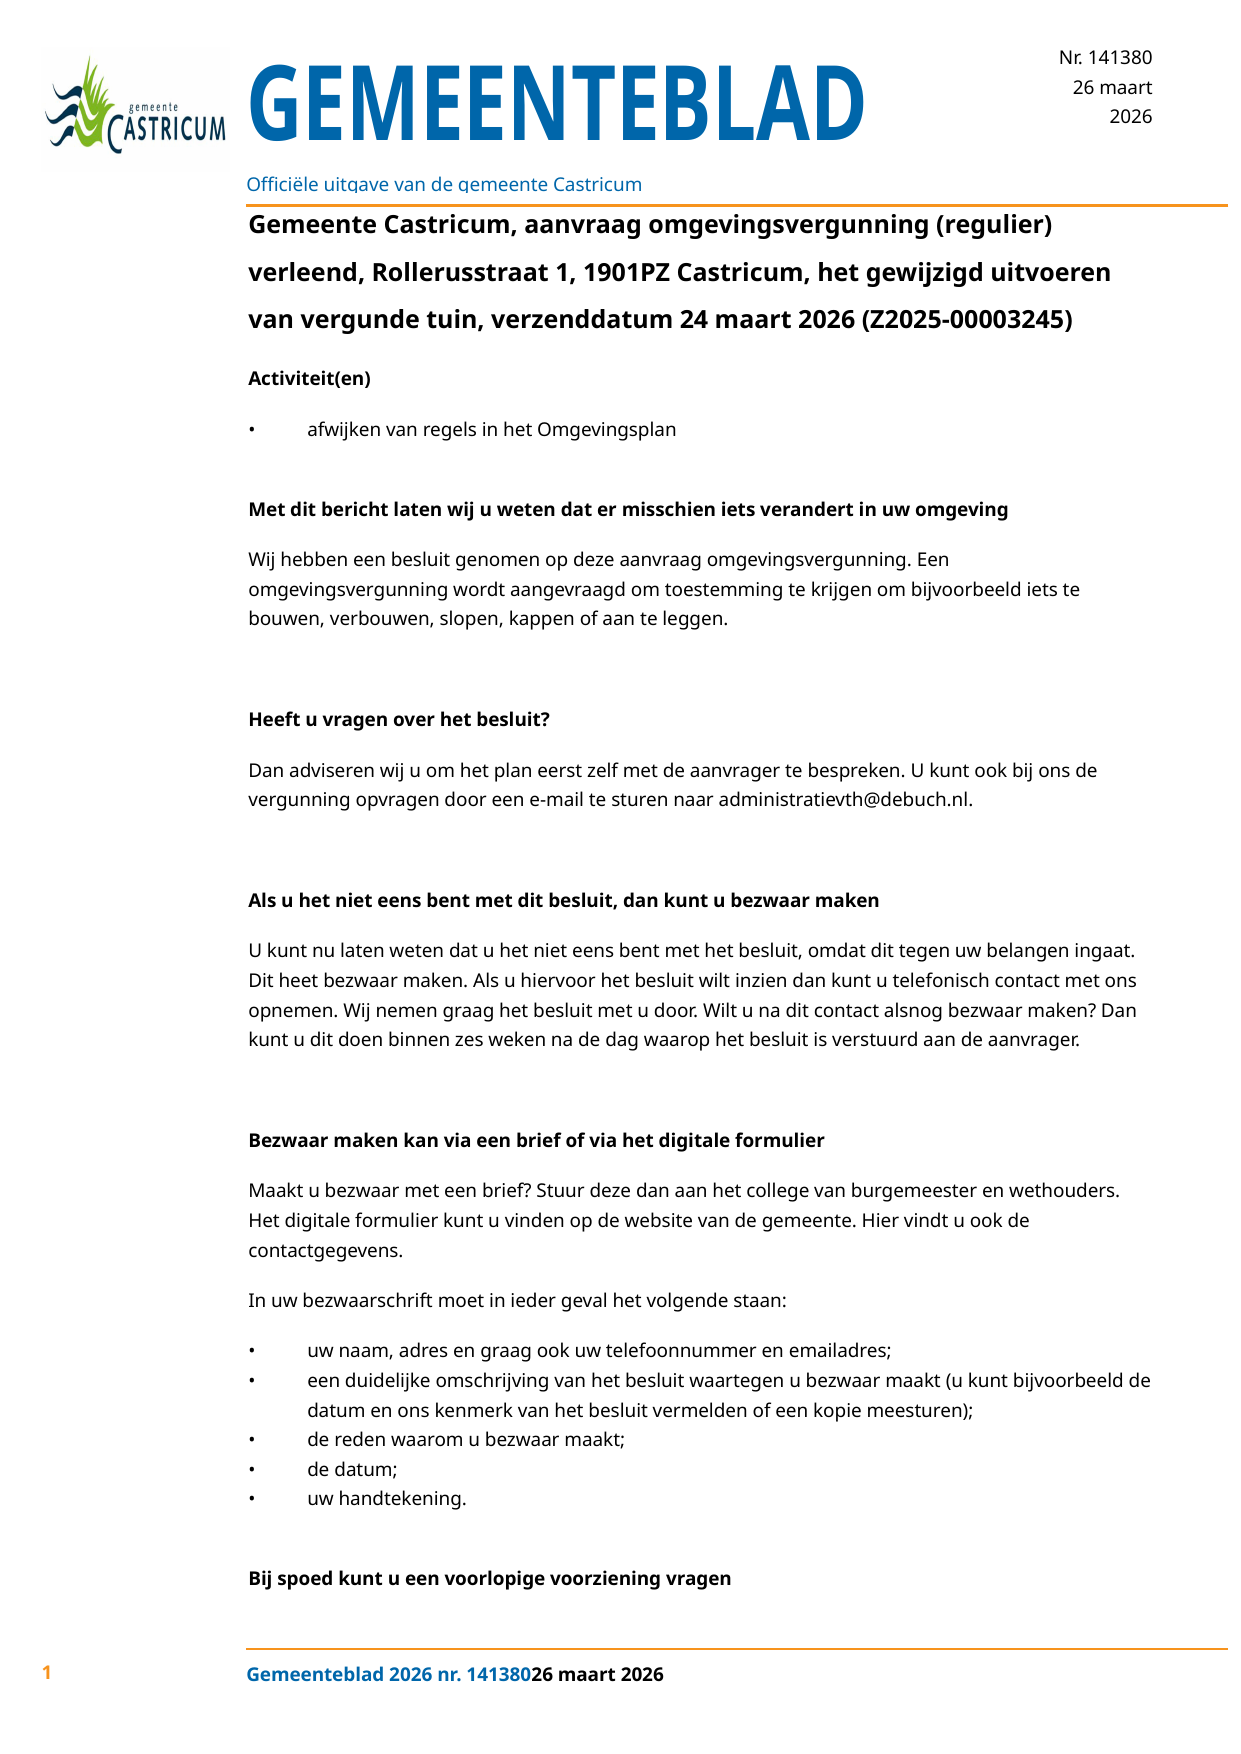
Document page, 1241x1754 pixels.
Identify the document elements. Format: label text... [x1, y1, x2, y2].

text Heeft u vragen over het besluit? [248, 706, 1152, 732]
list uw naam, adres en graag ook uw telefoonnummer en emailadres; [248, 1338, 1152, 1363]
text Bij spoed kunt u een voorlopige voorziening vragen [248, 1566, 1152, 1591]
text In uw bezwaarschrift moet in ieder geval het volgende staan: [248, 1287, 1152, 1313]
list afwijken van regels in het Omgevingsplan [248, 416, 1152, 442]
list een duidelijke omschrijving van het besluit waartegen u bezwaar maakt (u kunt bijvoorbeeld de datum en ons kenmerk van het besluit vermelden of een kopie meesturen); [248, 1367, 1152, 1422]
text Maakt u bezwaar met een brief? Stuur deze dan aan het college van burgemeester en wethouders. Het digitale formulier kunt u vinden op de website van de gemeente. Hier vindt u ook de contactgegevens. [248, 1178, 1152, 1262]
list uw handtekening. [248, 1486, 1152, 1511]
text Dan adviseren wij u om het plan eerst zelf met de aanvrager te bespreken. U kunt ook bij ons de vergunning opvragen door een e-mail te sturen naar administratievth@debuch.nl. [248, 757, 1152, 812]
text U kunt nu laten weten dat u het niet eens bent met het besluit, omdat dit tegen uw belangen ingaat. Dit heet bezwaar maken. Als u hiervoor het besluit wilt inzien dan kunt u telefonisch contact met ons opnemen. Wij nemen graag het besluit met u door. Wilt u na dit contact alsnog bezwaar maken? Dan kunt u dit doen binnen zes weken na de dag waarop het besluit is verstuurd aan de aanvrager. [248, 938, 1152, 1052]
picture [41, 47, 231, 172]
text Gemeente Castricum, aanvraag omgevingsvergunning (regulier) verleend, Rollerusstraat 1, 1901PZ Castricum, het gewijzigd uitvoeren van vergunde tuin, verzenddatum 24 maart 2026 (Z2025-00003245) [248, 207, 1152, 336]
text Met dit bericht laten wij u weten dat er misschien iets verandert in uw omgeving [248, 496, 1152, 522]
list de datum; [248, 1456, 1152, 1482]
text Wij hebben een besluit genomen op deze aanvraag omgevingsvergunning. Een omgevingsvergunning wordt aangevraagd om toestemming te krijgen om bijvoorbeeld iets te bouwen, verbouwen, slopen, kappen of aan te leggen. [248, 546, 1152, 631]
list de reden waarom u bezwaar maakt; [248, 1426, 1152, 1452]
text Als u het niet eens bent met dit besluit, dan kunt u bezwaar maken [248, 887, 1152, 913]
text Bezwaar maken kan via een brief of via het digitale formulier [248, 1127, 1152, 1153]
text Activiteit(en) [248, 366, 1152, 391]
